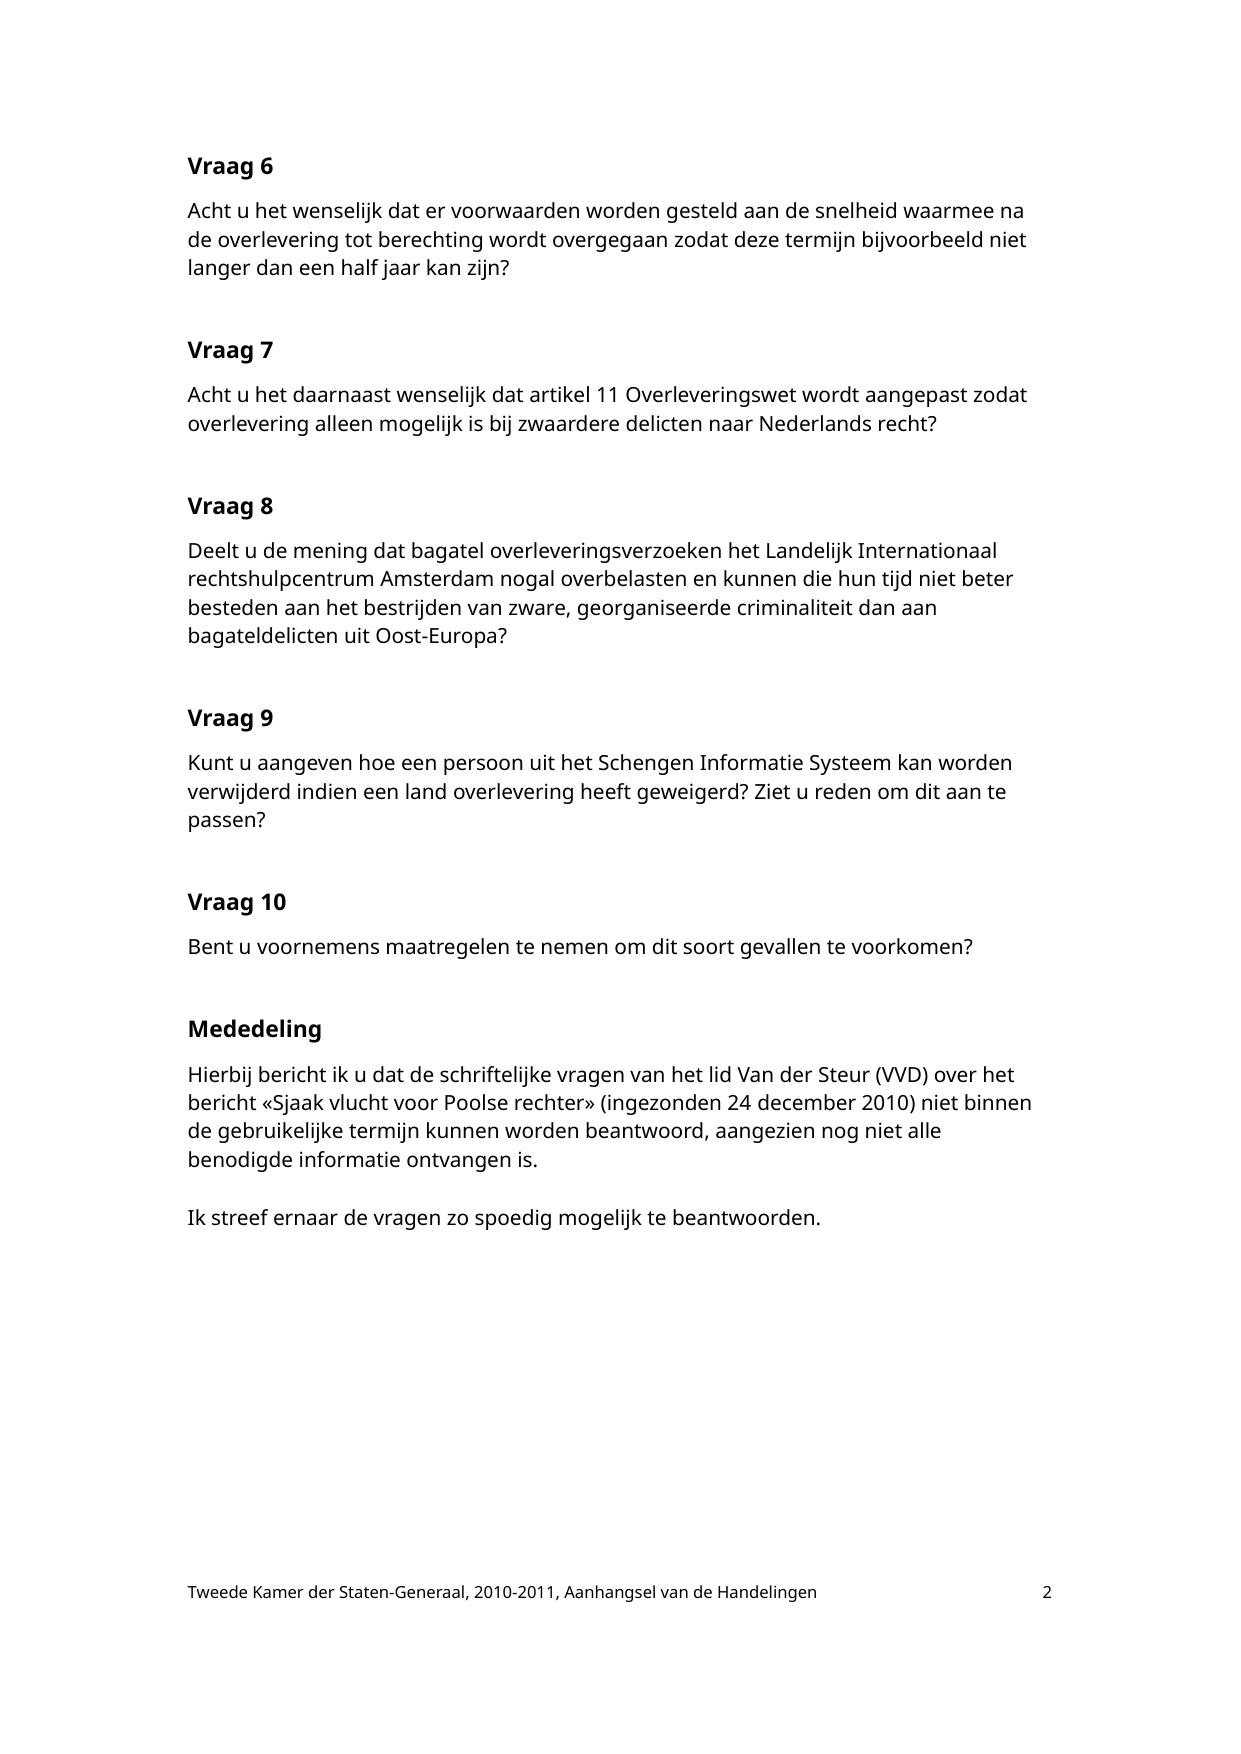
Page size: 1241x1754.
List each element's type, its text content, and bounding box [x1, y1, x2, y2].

subtitle Vraag 6 [187, 150, 1053, 181]
subtitle Vraag 9 [187, 702, 1053, 733]
text Deelt u de mening dat bagatel overleveringsverzoeken het Landelijk Internationaal rechtshulpcentrum Amsterdam nogal overbelasten en kunnen die hun tijd niet beter besteden aan het bestrijden van zware, georganiseerde criminaliteit dan aan bagateldelicten uit Oost-Europa? [187, 536, 1053, 650]
text Acht u het daarnaast wenselijk dat artikel 11 Overleveringswet wordt aangepast zodat overlevering alleen mogelijk is bij zwaardere delicten naar Nederlands recht? [187, 380, 1053, 437]
text Acht u het wenselijk dat er voorwaarden worden gesteld aan de snelheid waarmee na de overlevering tot berechting wordt overgegaan zodat deze termijn bijvoorbeeld niet langer dan een half jaar kan zijn? [187, 196, 1053, 282]
text Ik streef ernaar de vragen zo spoedig mogelijk te beantwoorden. [187, 1203, 1053, 1232]
subtitle Vraag 10 [187, 886, 1053, 917]
subtitle Vraag 8 [187, 490, 1053, 521]
text Kunt u aangeven hoe een persoon uit het Schengen Informatie Systeem kan worden verwijderd indien een land overlevering heeft geweigerd? Ziet u reden om dit aan te passen? [187, 748, 1053, 834]
subtitle Vraag 7 [187, 334, 1053, 365]
subtitle Mededeling [187, 1013, 1053, 1045]
text Bent u voornemens maatregelen te nemen om dit soort gevallen te voorkomen? [187, 932, 1053, 961]
text Hierbij bericht ik u dat de schriftelijke vragen van het lid Van der Steur (VVD) over het bericht «Sjaak vlucht voor Poolse rechter» (ingezonden 24 december 2010) niet binnen de gebruikelijke termijn kunnen worden beantwoord, aangezien nog niet alle benodigde informatie ontvangen is. [187, 1060, 1053, 1173]
